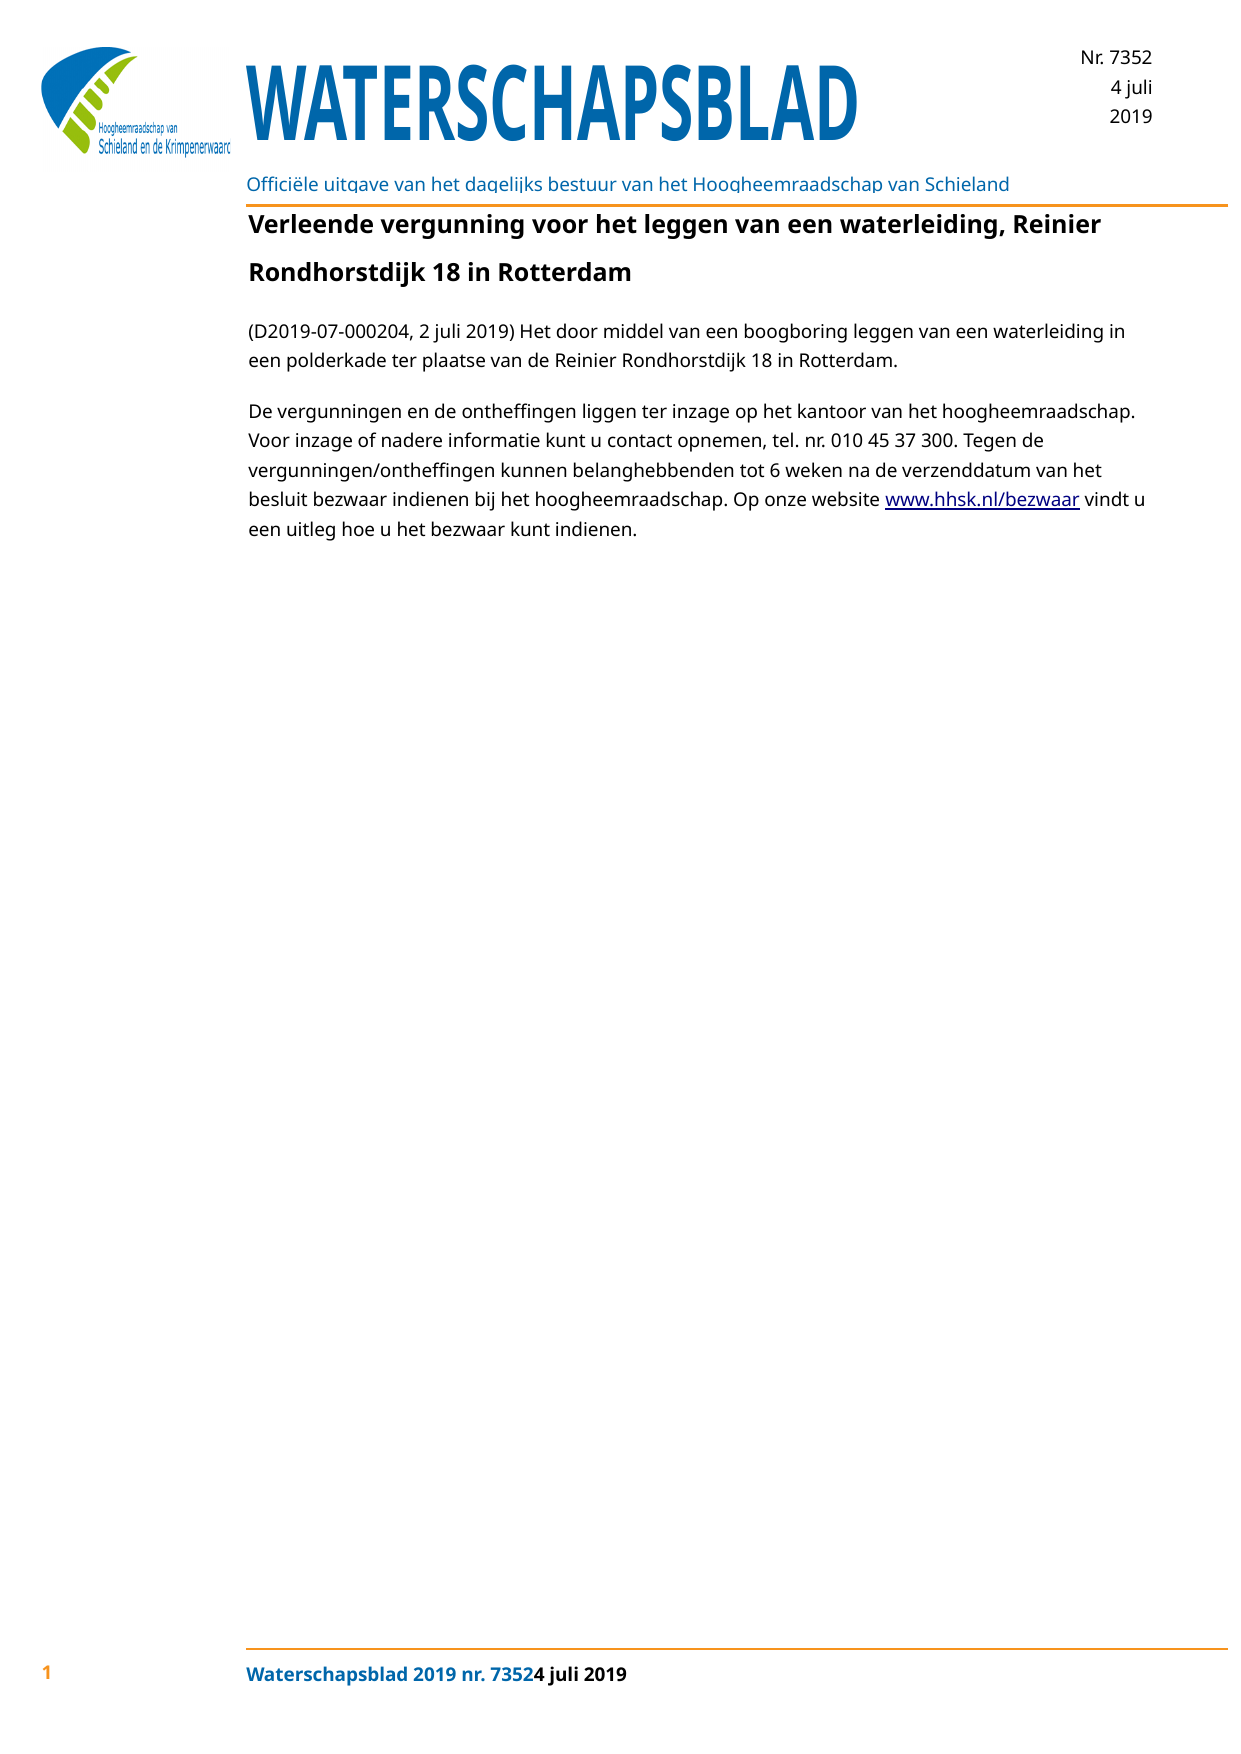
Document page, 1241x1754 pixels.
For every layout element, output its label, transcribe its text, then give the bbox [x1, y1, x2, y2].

text (D2019-07-000204, 2 juli 2019) Het door middel van een boogboring leggen van een waterleiding in een polderkade ter plaatse van de Reinier Rondhorstdijk 18 in Rotterdam. [248, 318, 1152, 373]
text De vergunningen en de ontheffingen liggen ter inzage op het kantoor van het hoogheemraadschap. Voor inzage of nadere informatie kunt u contact opnemen, tel. nr. 010 45 37 300. Tegen de vergunningen/ontheffingen kunnen belanghebbenden tot 6 weken na de verzenddatum van het besluit bezwaar indienen bij het hoogheemraadschap. Op onze website www.hhsk.nl/bezwaar vindt u een uitleg hoe u het bezwaar kunt indienen. [248, 398, 1152, 542]
picture [41, 47, 231, 172]
text Verleende vergunning voor het leggen van een waterleiding, Reinier Rondhorstdijk 18 in Rotterdam [248, 207, 1152, 288]
